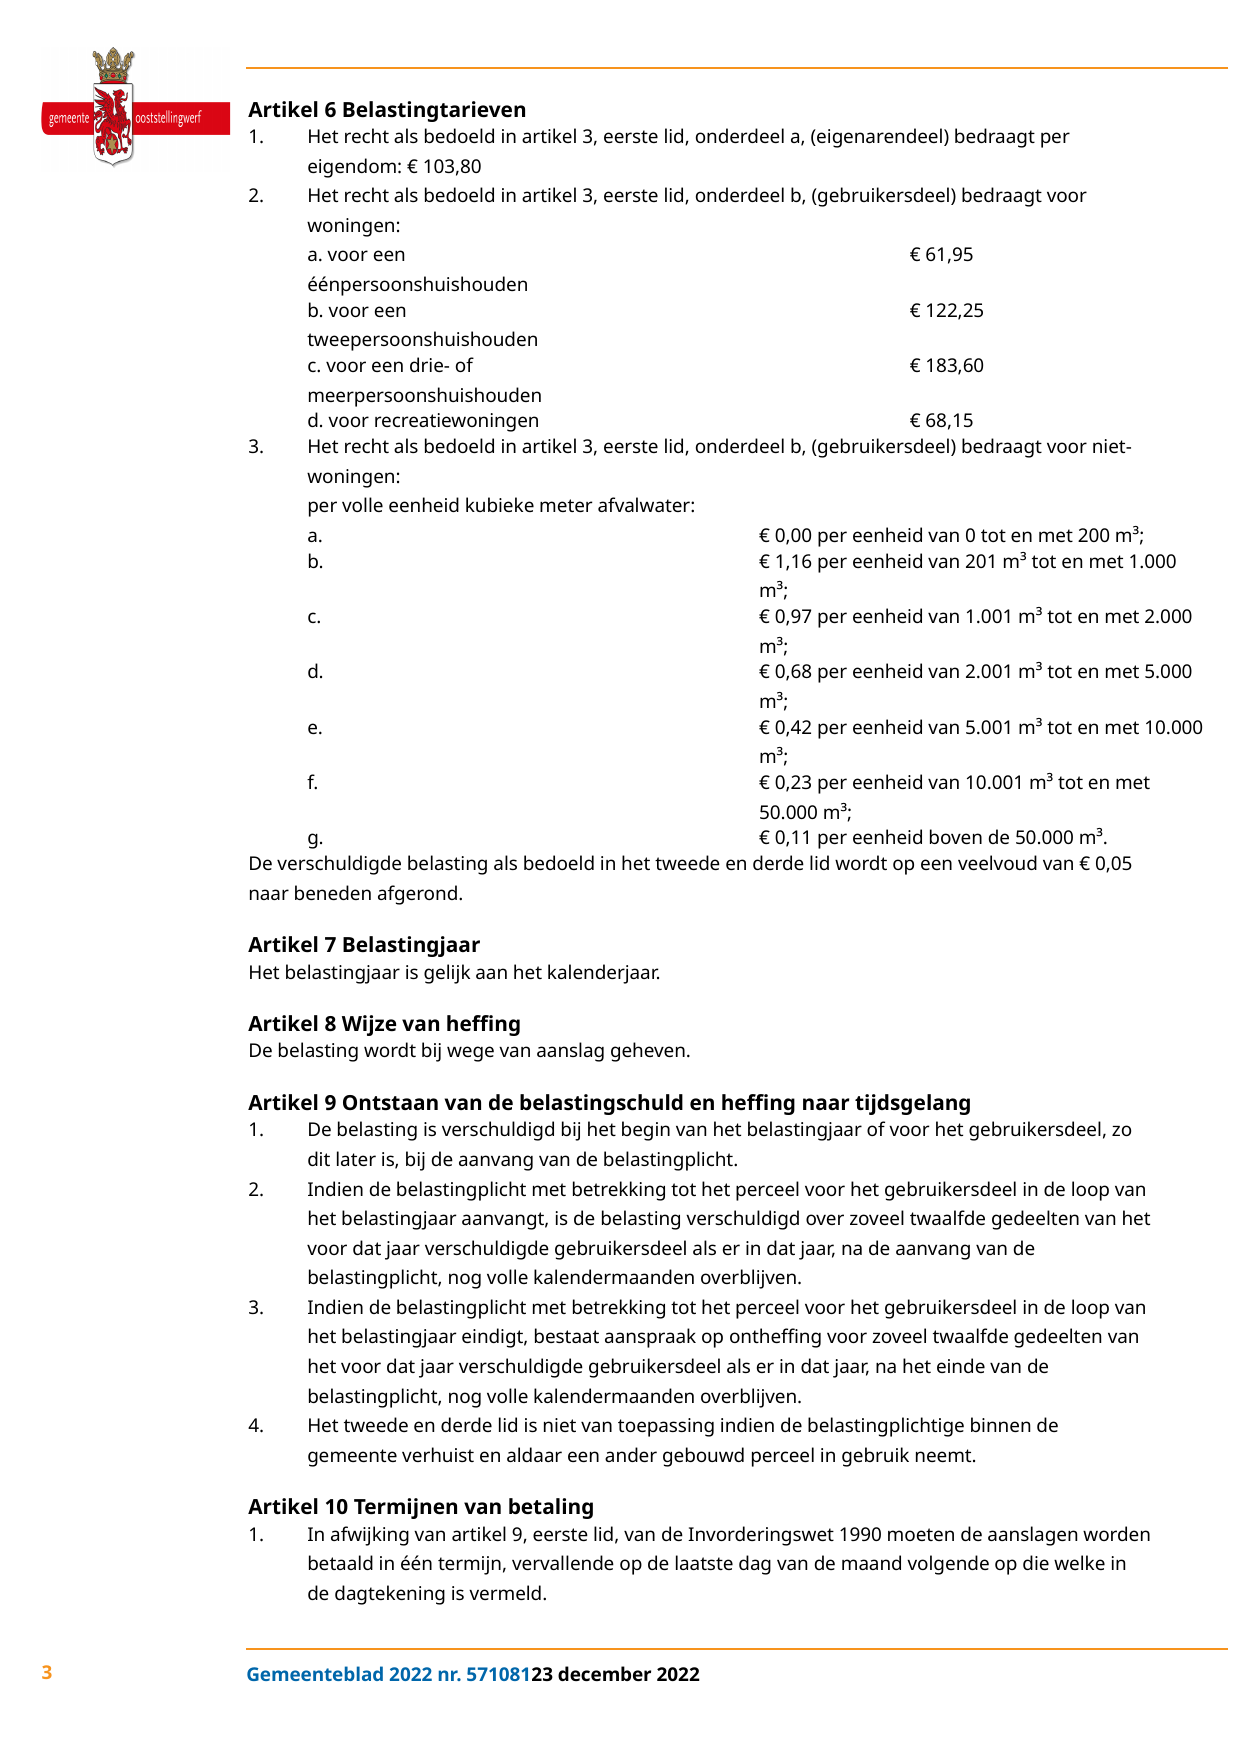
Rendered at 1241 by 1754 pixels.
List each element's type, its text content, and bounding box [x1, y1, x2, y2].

list Het recht als bedoeld in artikel 3, eerste lid, onderdeel b, (gebruikersdeel) bedraagt voor niet-woningen: [248, 433, 1152, 489]
text Artikel 8 Wijze van heffing [248, 1009, 1152, 1038]
table_cell c. [307, 603, 759, 659]
table_cell € 0,11 per eenheid boven de 50.000 m³. [759, 825, 1211, 850]
table_header a. [307, 522, 759, 548]
list Indien de belastingplicht met betrekking tot het perceel voor het gebruikersdeel in de loop van het belastingjaar aanvangt, is de belasting verschuldigd over zoveel twaalfde gedeelten van het voor dat jaar verschuldigde gebruikersdeel als er in dat jaar, na de aanvang van de belastingplicht, nog volle kalendermaanden overblijven. [248, 1176, 1152, 1290]
table_header a. voor een éénpersoonshuishouden [307, 242, 608, 297]
table_cell g. [307, 825, 759, 850]
text De verschuldigde belasting als bedoeld in het tweede en derde lid wordt op een veelvoud van € 0,05 naar beneden afgerond. [248, 850, 1152, 906]
list per volle eenheid kubieke meter afvalwater: [248, 493, 1152, 518]
list Het recht als bedoeld in artikel 3, eerste lid, onderdeel a, (eigenarendeel) bedraagt per eigendom: € 103,80 [248, 123, 1152, 178]
text Het belastingjaar is gelijk aan het kalenderjaar. [248, 959, 1152, 984]
picture [41, 47, 231, 172]
table_cell € 0,68 per eenheid van 2.001 m³ tot en met 5.000 m³; [759, 659, 1211, 714]
text Artikel 10 Termijnen van betaling [248, 1492, 1152, 1521]
list De belasting is verschuldigd bij het begin van het belastingjaar of voor het gebruikersdeel, zo dit later is, bij de aanvang van de belastingplicht. [248, 1117, 1152, 1172]
table_cell € 1,16 per eenheid van 201 m³ tot en met 1.000 m³; [759, 548, 1211, 603]
list In afwijking van artikel 9, eerste lid, van de Invorderingswet 1990 moeten de aanslagen worden betaald in één termijn, vervallende op de laatste dag van de maand volgende op die welke in de dagtekening is vermeld. [248, 1521, 1152, 1606]
table_cell [608, 297, 909, 352]
table_cell € 183,60 [910, 352, 1211, 408]
table_cell b. voor een tweepersoonshuishouden [307, 297, 608, 352]
list Het recht als bedoeld in artikel 3, eerste lid, onderdeel b, (gebruikersdeel) bedraagt voor woningen: [248, 182, 1152, 238]
text Artikel 7 Belastingjaar [248, 930, 1152, 959]
table_cell f. [307, 769, 759, 824]
text Artikel 9 Ontstaan van de belastingschuld en heffing naar tijdsgelang [248, 1088, 1152, 1117]
table_header € 0,00 per eenheid van 0 tot en met 200 m³; [759, 522, 1211, 548]
text De belasting wordt bij wege van aanslag geheven. [248, 1038, 1152, 1063]
table_cell € 0,97 per eenheid van 1.001 m³ tot en met 2.000 m³; [759, 603, 1211, 659]
table_cell [608, 408, 909, 433]
table_cell € 0,23 per eenheid van 10.001 m³ tot en met 50.000 m³; [759, 769, 1211, 824]
table_cell € 68,15 [910, 408, 1211, 433]
table_cell b. [307, 548, 759, 603]
table_cell d. [307, 659, 759, 714]
table_cell € 0,42 per eenheid van 5.001 m³ tot en met 10.000 m³; [759, 714, 1211, 769]
table_cell c. voor een drie- of meerpersoonshuishouden [307, 352, 608, 408]
text Artikel 6 Belastingtarieven [248, 95, 1152, 123]
table_cell d. voor recreatiewoningen [307, 408, 608, 433]
table_cell e. [307, 714, 759, 769]
table_header € 61,95 [910, 242, 1211, 297]
table_header [608, 242, 909, 297]
list Het tweede en derde lid is niet van toepassing indien de belastingplichtige binnen de gemeente verhuist en aldaar een ander gebouwd perceel in gebruik neemt. [248, 1412, 1152, 1468]
table_cell [608, 352, 909, 408]
table_cell € 122,25 [910, 297, 1211, 352]
list Indien de belastingplicht met betrekking tot het perceel voor het gebruikersdeel in de loop van het belastingjaar eindigt, bestaat aanspraak op ontheffing voor zoveel twaalfde gedeelten van het voor dat jaar verschuldigde gebruikersdeel als er in dat jaar, na het einde van de belastingplicht, nog volle kalendermaanden overblijven. [248, 1294, 1152, 1408]
